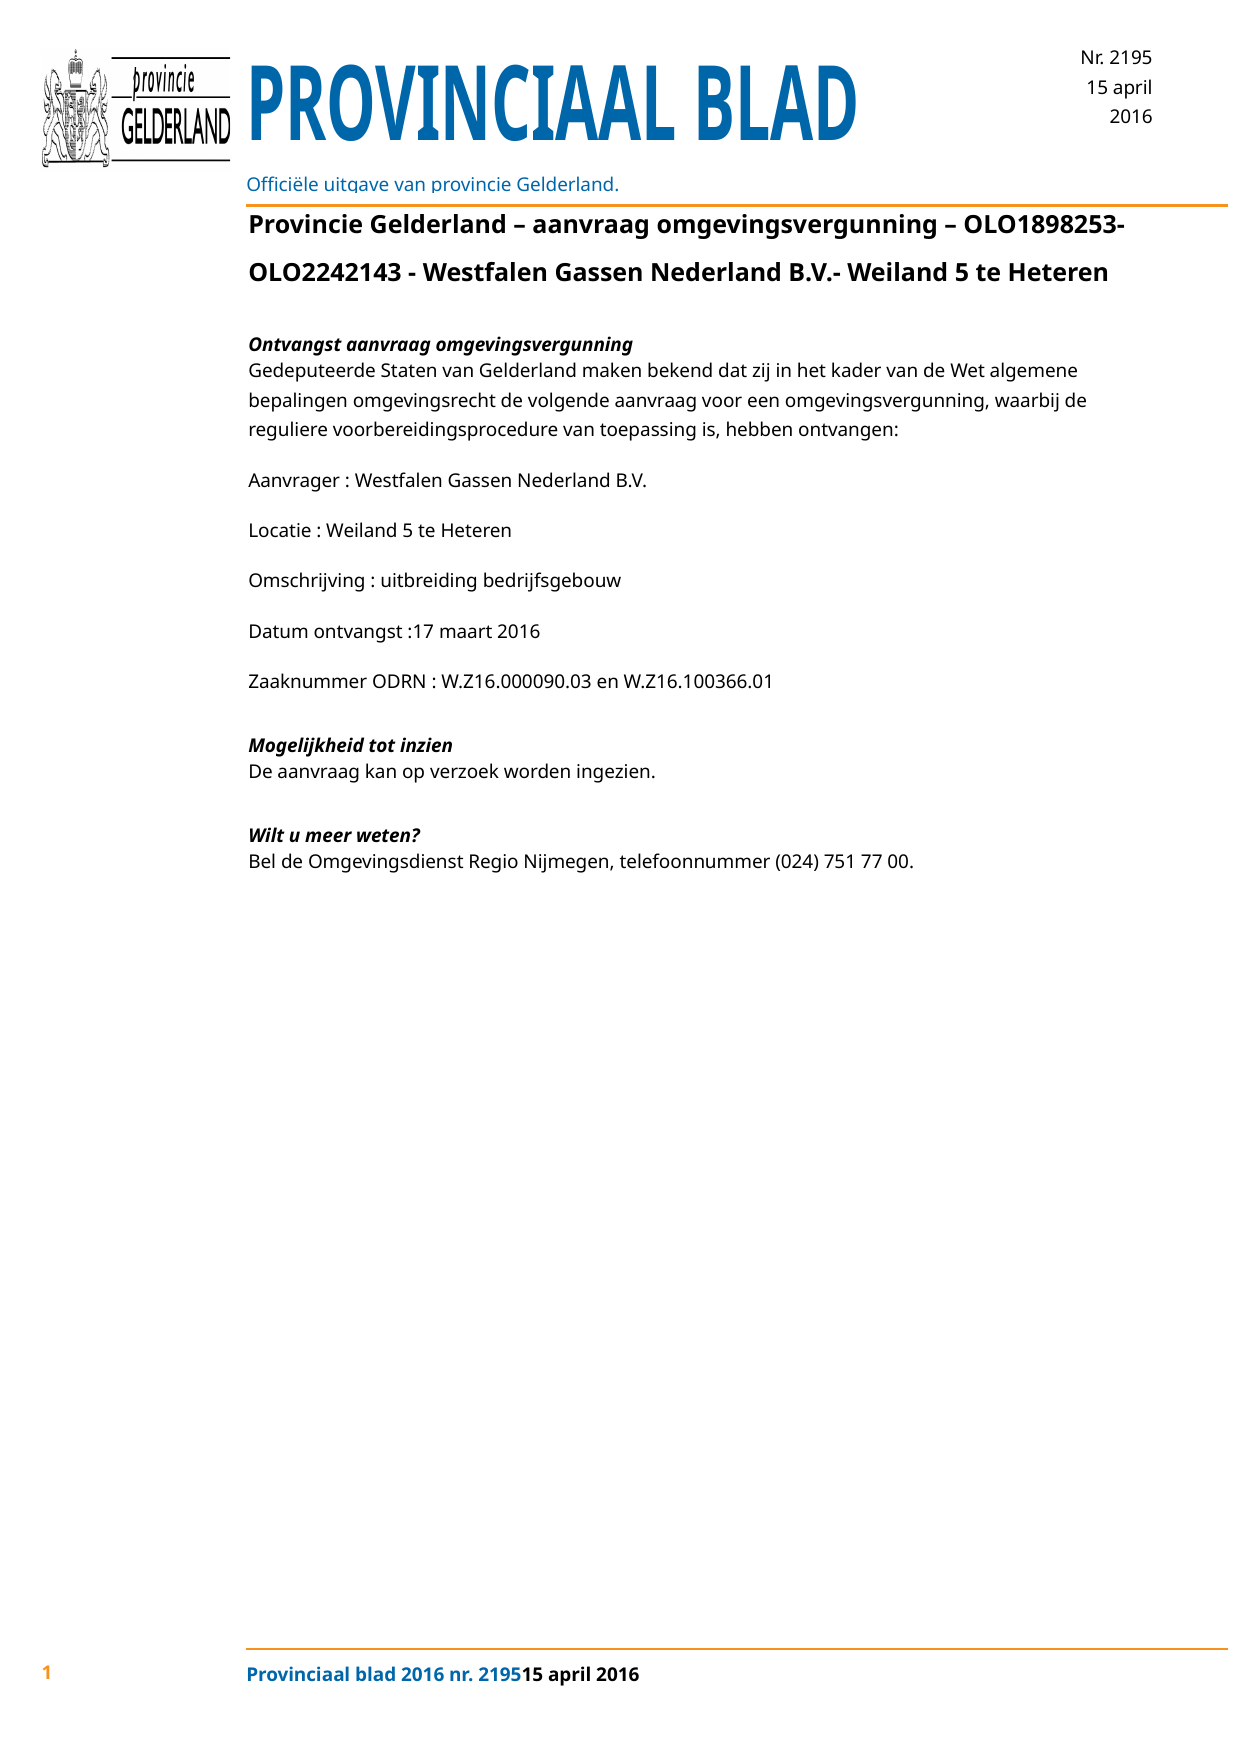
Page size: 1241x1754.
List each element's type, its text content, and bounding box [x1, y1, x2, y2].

text Omschrijving : uitbreiding bedrijfsgebouw [248, 568, 1152, 593]
text De aanvraag kan op verzoek worden ingezien. [248, 758, 1152, 784]
text Locatie : Weiland 5 te Heteren [248, 517, 1152, 543]
text Mogelijkheid tot inzien [248, 732, 1152, 758]
picture [41, 47, 231, 172]
text Bel de Omgevingsdienst Regio Nijmegen, telefoonnummer (024) 751 77 00. [248, 848, 1152, 873]
text Datum ontvangst :17 maart 2016 [248, 618, 1152, 644]
text Wilt u meer weten? [248, 822, 1152, 848]
text Provincie Gelderland – aanvraag omgevingsvergunning – OLO1898253-OLO2242143 - Westfalen Gassen Nederland B.V.- Weiland 5 te Heteren [248, 207, 1152, 288]
text Ontvangst aanvraag omgevingsvergunning [248, 331, 1152, 357]
text Zaaknummer ODRN : W.Z16.000090.03 en W.Z16.100366.01 [248, 668, 1152, 694]
text Aanvrager : Westfalen Gassen Nederland B.V. [248, 467, 1152, 492]
text Gedeputeerde Staten van Gelderland maken bekend dat zij in het kader van de Wet algemene bepalingen omgevingsrecht de volgende aanvraag voor een omgevingsvergunning, waarbij de reguliere voorbereidingsprocedure van toepassing is, hebben ontvangen: [248, 357, 1152, 442]
